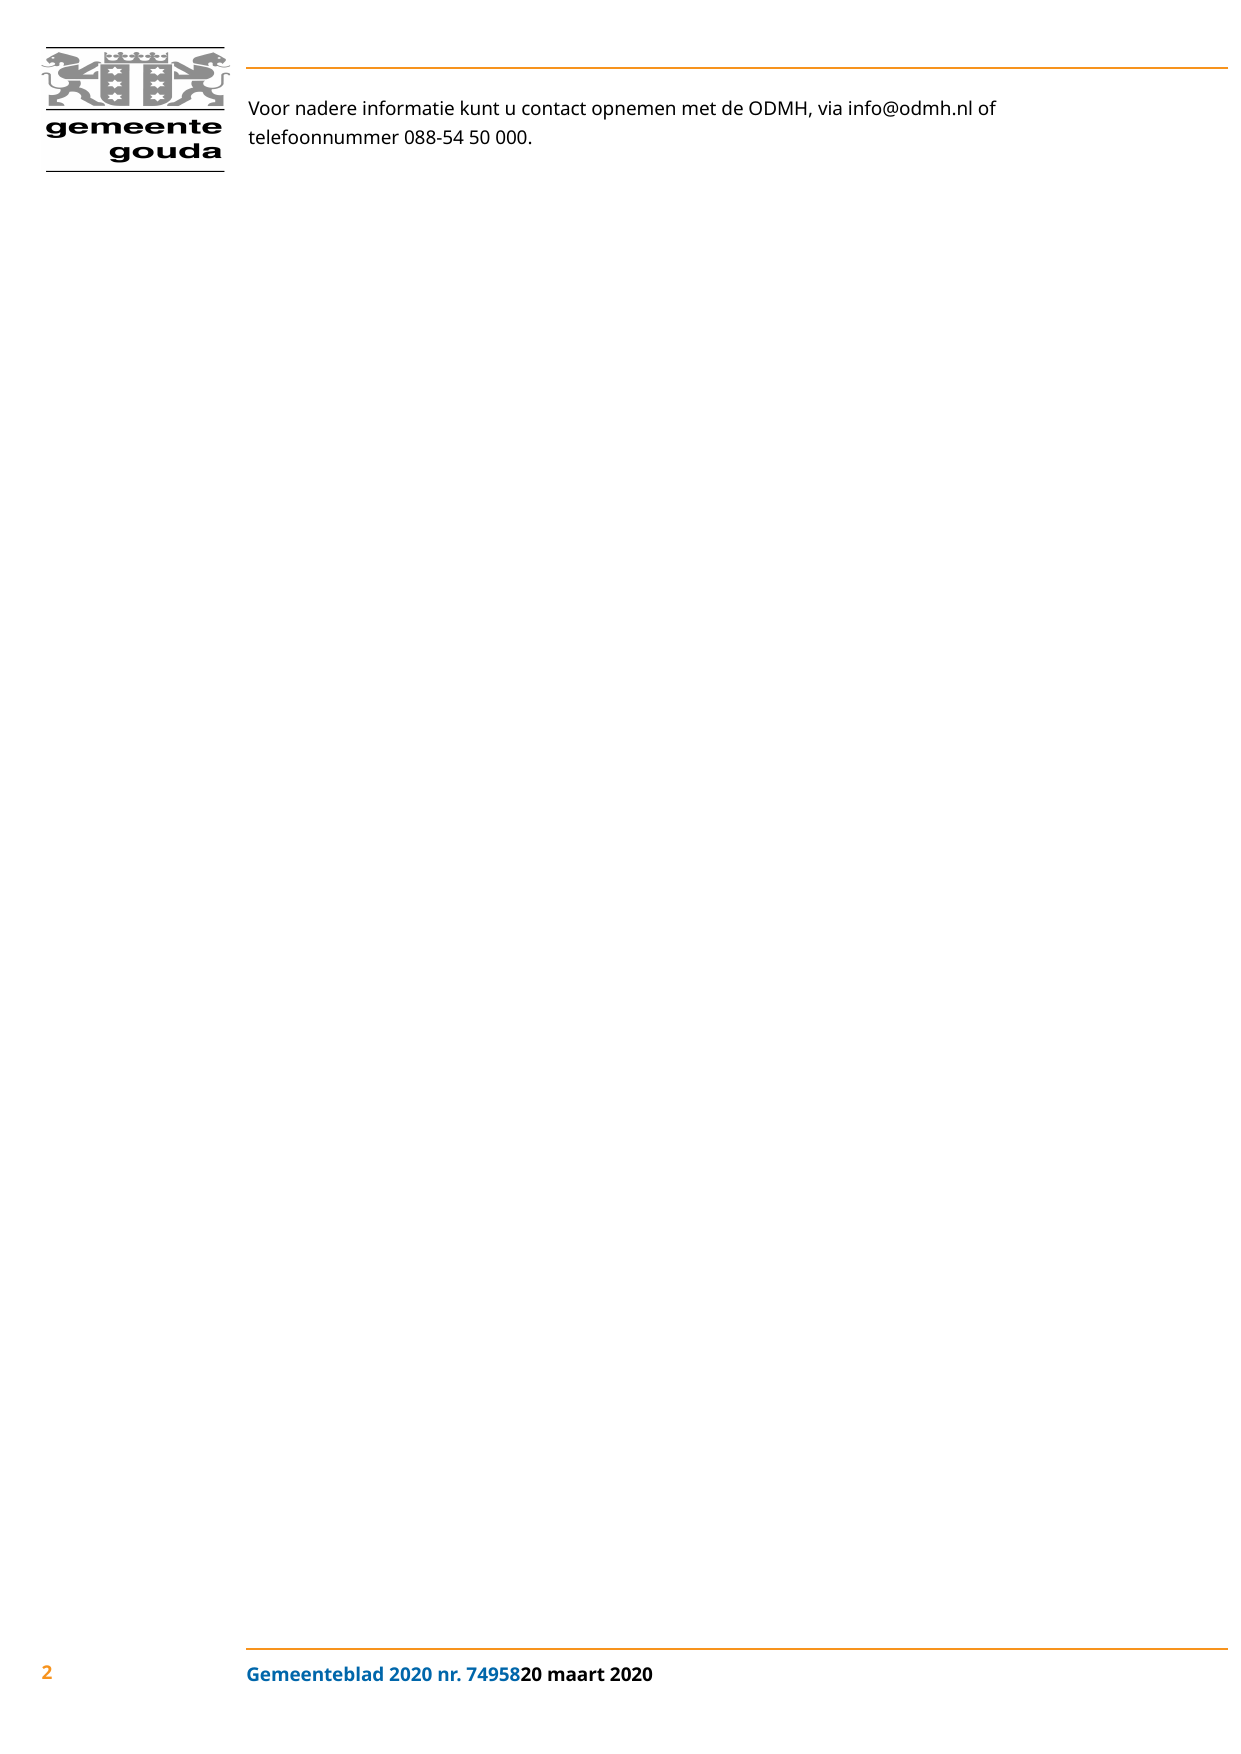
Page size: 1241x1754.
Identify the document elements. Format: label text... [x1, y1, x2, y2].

picture [41, 47, 231, 172]
text Voor nadere informatie kunt u contact opnemen met de ODMH, via info@odmh.nl of telefoonnummer 088-54 50 000. [248, 95, 1152, 150]
